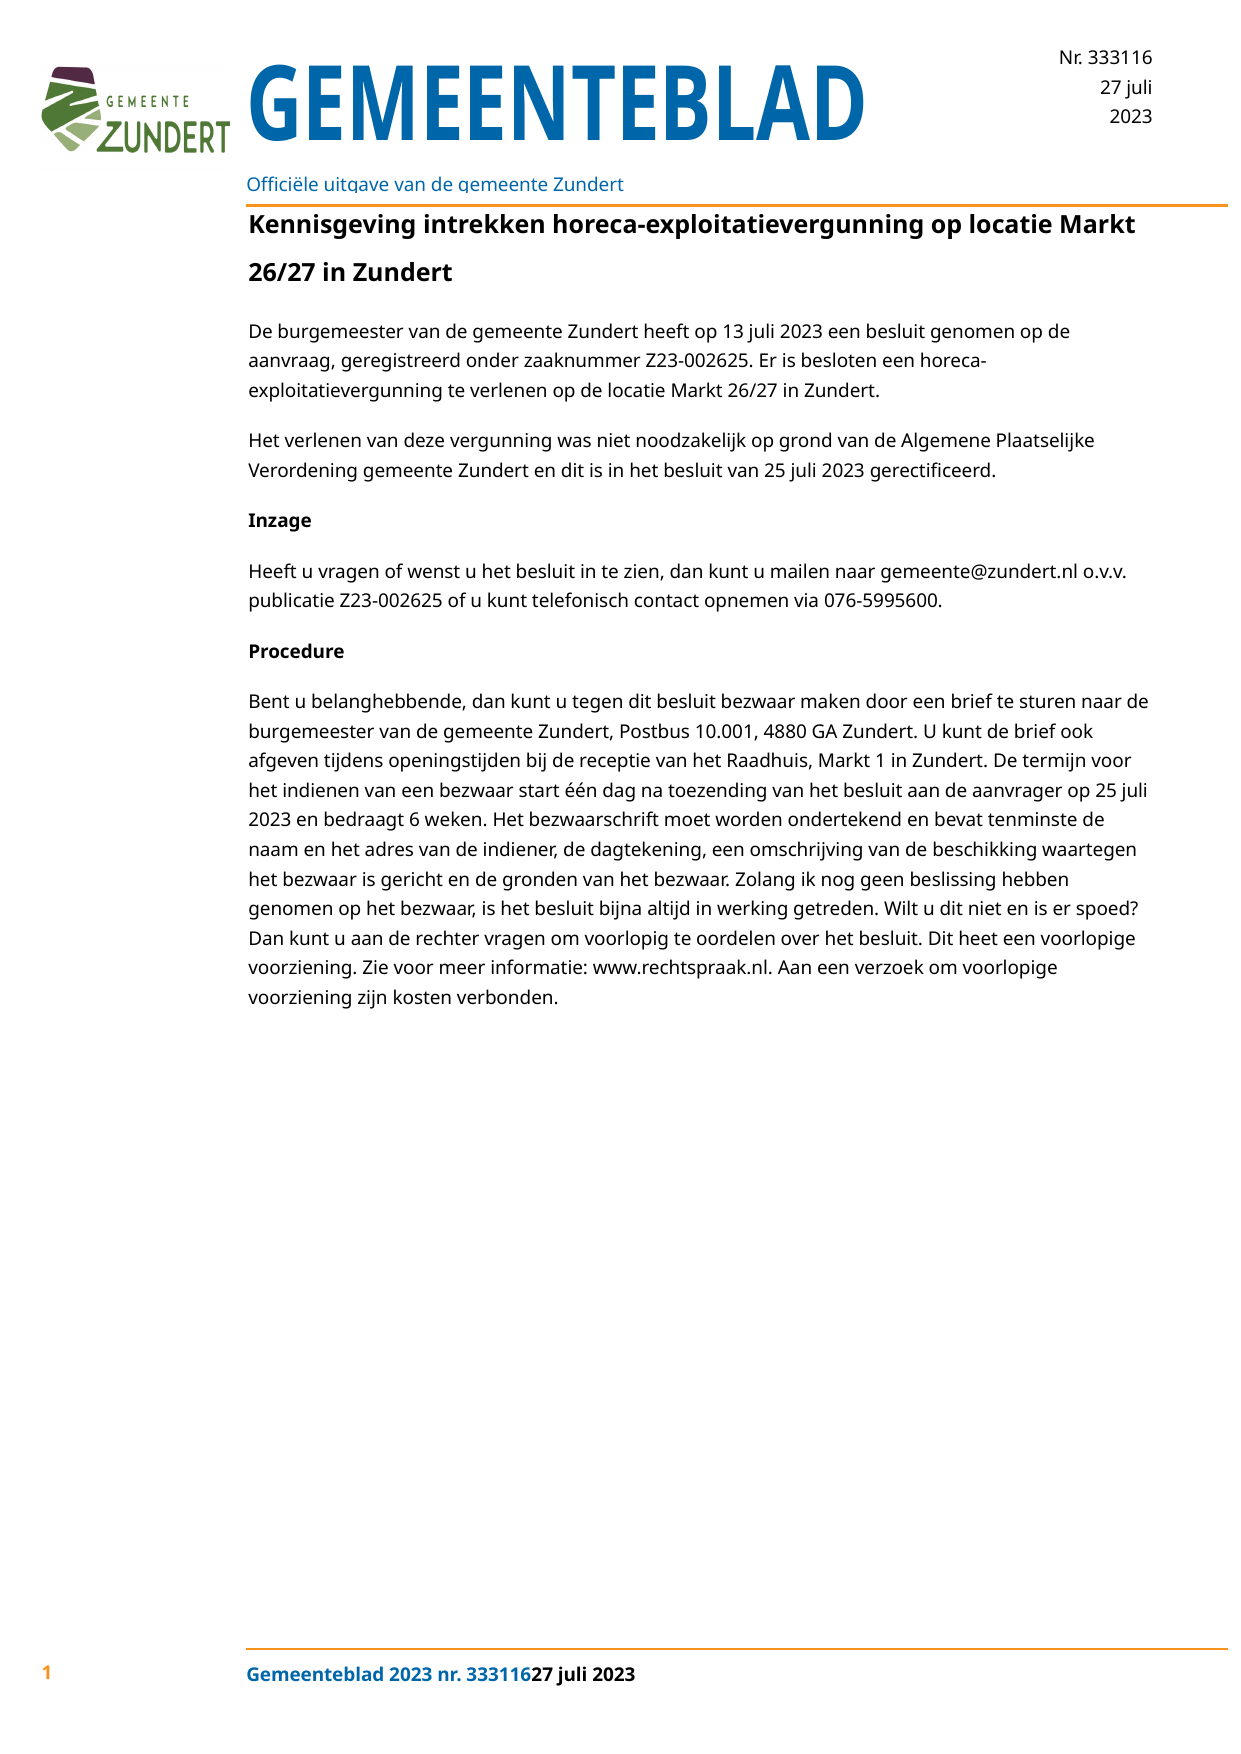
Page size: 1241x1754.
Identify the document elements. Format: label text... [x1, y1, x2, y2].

text Heeft u vragen of wenst u het besluit in te zien, dan kunt u mailen naar gemeente@zundert.nl o.v.v. publicatie Z23-002625 of u kunt telefonisch contact opnemen via 076-5995600. [248, 558, 1152, 613]
text Kennisgeving intrekken horeca-exploitatievergunning op locatie Markt 26/27 in Zundert [248, 207, 1152, 288]
text Het verlenen van deze vergunning was niet noodzakelijk op grond van de Algemene Plaatselijke Verordening gemeente Zundert en dit is in het besluit van 25 juli 2023 gerectificeerd. [248, 427, 1152, 483]
text Procedure [248, 638, 1152, 664]
text Bent u belanghebbende, dan kunt u tegen dit besluit bezwaar maken door een brief te sturen naar de burgemeester van de gemeente Zundert, Postbus 10.001, 4880 GA Zundert. U kunt de brief ook afgeven tijdens openingstijden bij de receptie van het Raadhuis, Markt 1 in Zundert. De termijn voor het indienen van een bezwaar start één dag na toezending van het besluit aan de aanvrager op 25 juli 2023 en bedraagt 6 weken. Het bezwaarschrift moet worden ondertekend en bevat tenminste de naam en het adres van de indiener, de dagtekening, een omschrijving van de beschikking waartegen het bezwaar is gericht en de gronden van het bezwaar. Zolang ik nog geen beslissing hebben genomen op het bezwaar, is het besluit bijna altijd in werking getreden. Wilt u dit niet en is er spoed? Dan kunt u aan de rechter vragen om voorlopig te oordelen over het besluit. Dit heet een voorlopige voorziening. Zie voor meer informatie: www.rechtspraak.nl. Aan een verzoek om voorlopige voorziening zijn kosten verbonden. [248, 688, 1152, 1010]
text Inzage [248, 507, 1152, 533]
text De burgemeester van de gemeente Zundert heeft op 13 juli 2023 een besluit genomen op de aanvraag, geregistreerd onder zaaknummer Z23-002625. Er is besloten een horeca-exploitatievergunning te verlenen op de locatie Markt 26/27 in Zundert. [248, 318, 1152, 403]
picture [41, 47, 231, 172]
